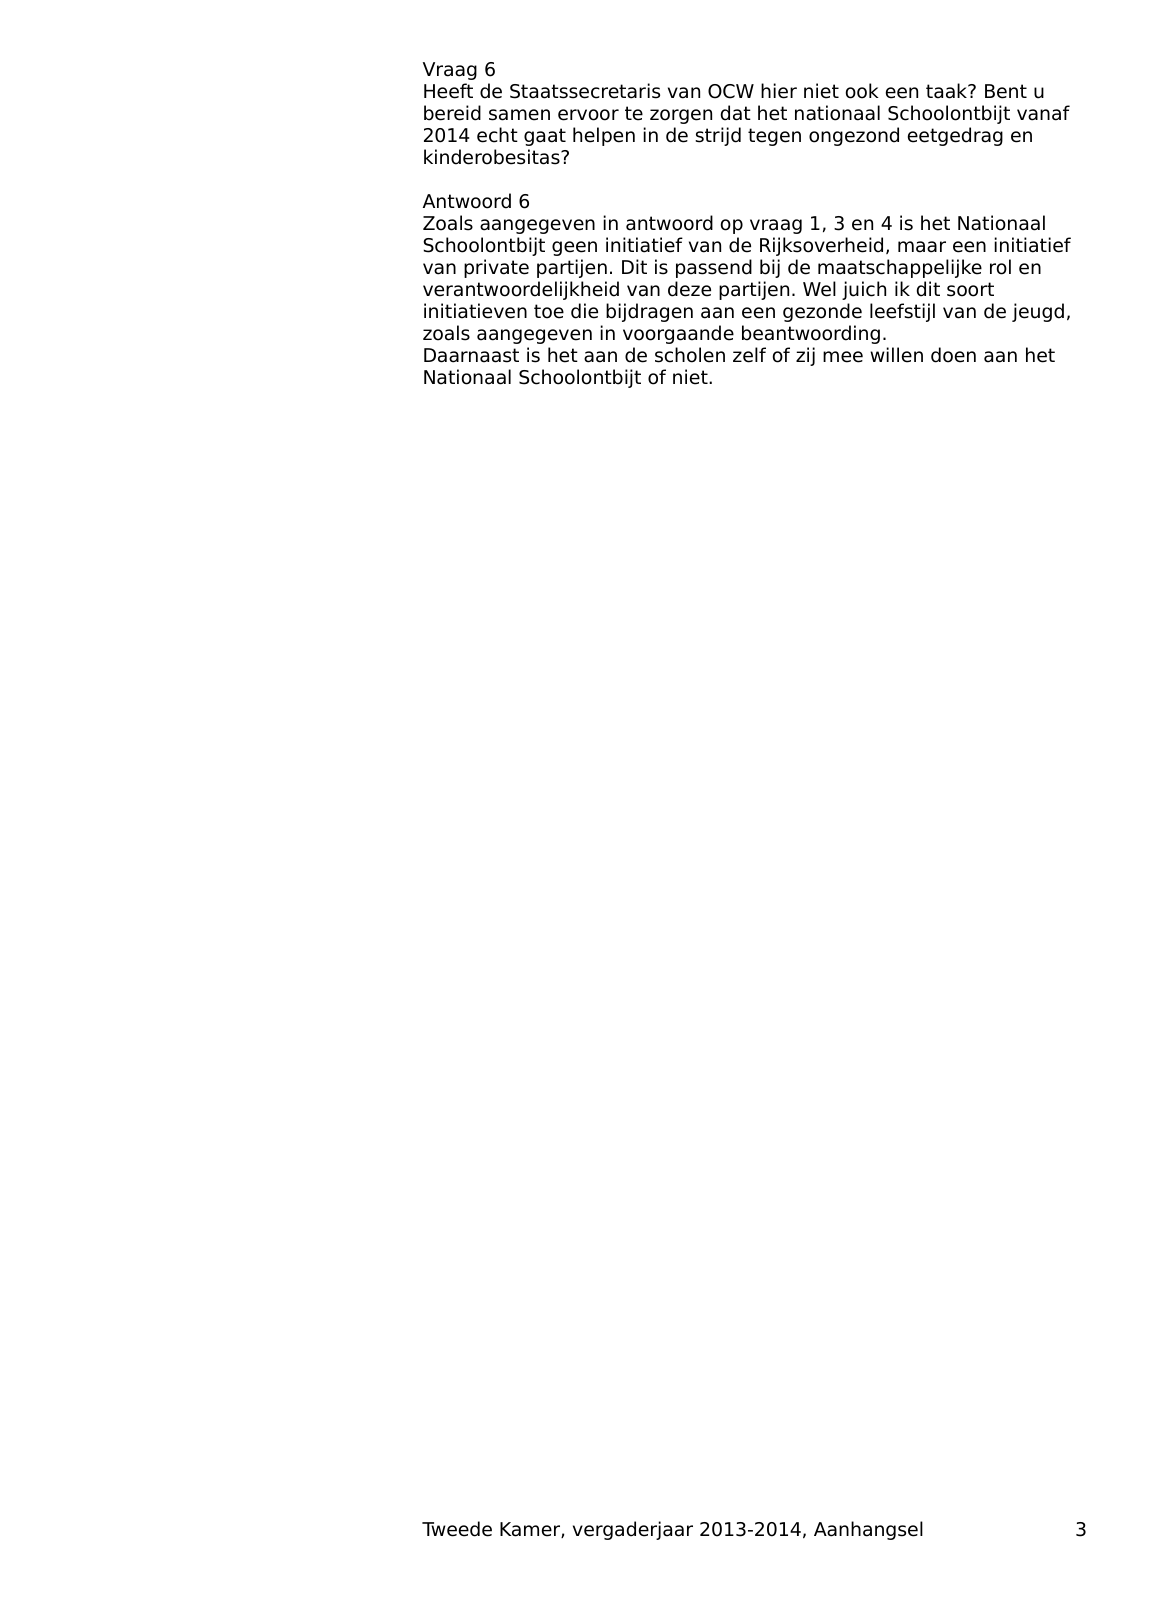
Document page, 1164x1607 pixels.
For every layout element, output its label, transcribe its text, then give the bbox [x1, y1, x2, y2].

text Daarnaast is het aan de scholen zelf of zij mee willen doen aan het Nationaal Schoolontbijt of niet. [422, 345, 1087, 389]
text Antwoord 6 [422, 191, 1087, 213]
text Vraag 6 [422, 59, 1087, 81]
text Zoals aangegeven in antwoord op vraag 1, 3 en 4 is het Nationaal Schoolontbijt geen initiatief van de Rijksoverheid, maar een initiatief van private partijen. Dit is passend bij de maatschappelijke rol en verantwoordelijkheid van deze partijen. Wel juich ik dit soort initiatieven toe die bijdragen aan een gezonde leefstijl van de jeugd, zoals aangegeven in voorgaande beantwoording. [422, 213, 1087, 345]
text Heeft de Staatssecretaris van OCW hier niet ook een taak? Bent u bereid samen ervoor te zorgen dat het nationaal Schoolontbijt vanaf 2014 echt gaat helpen in de strijd tegen ongezond eetgedrag en kinderobesitas? [422, 81, 1087, 169]
